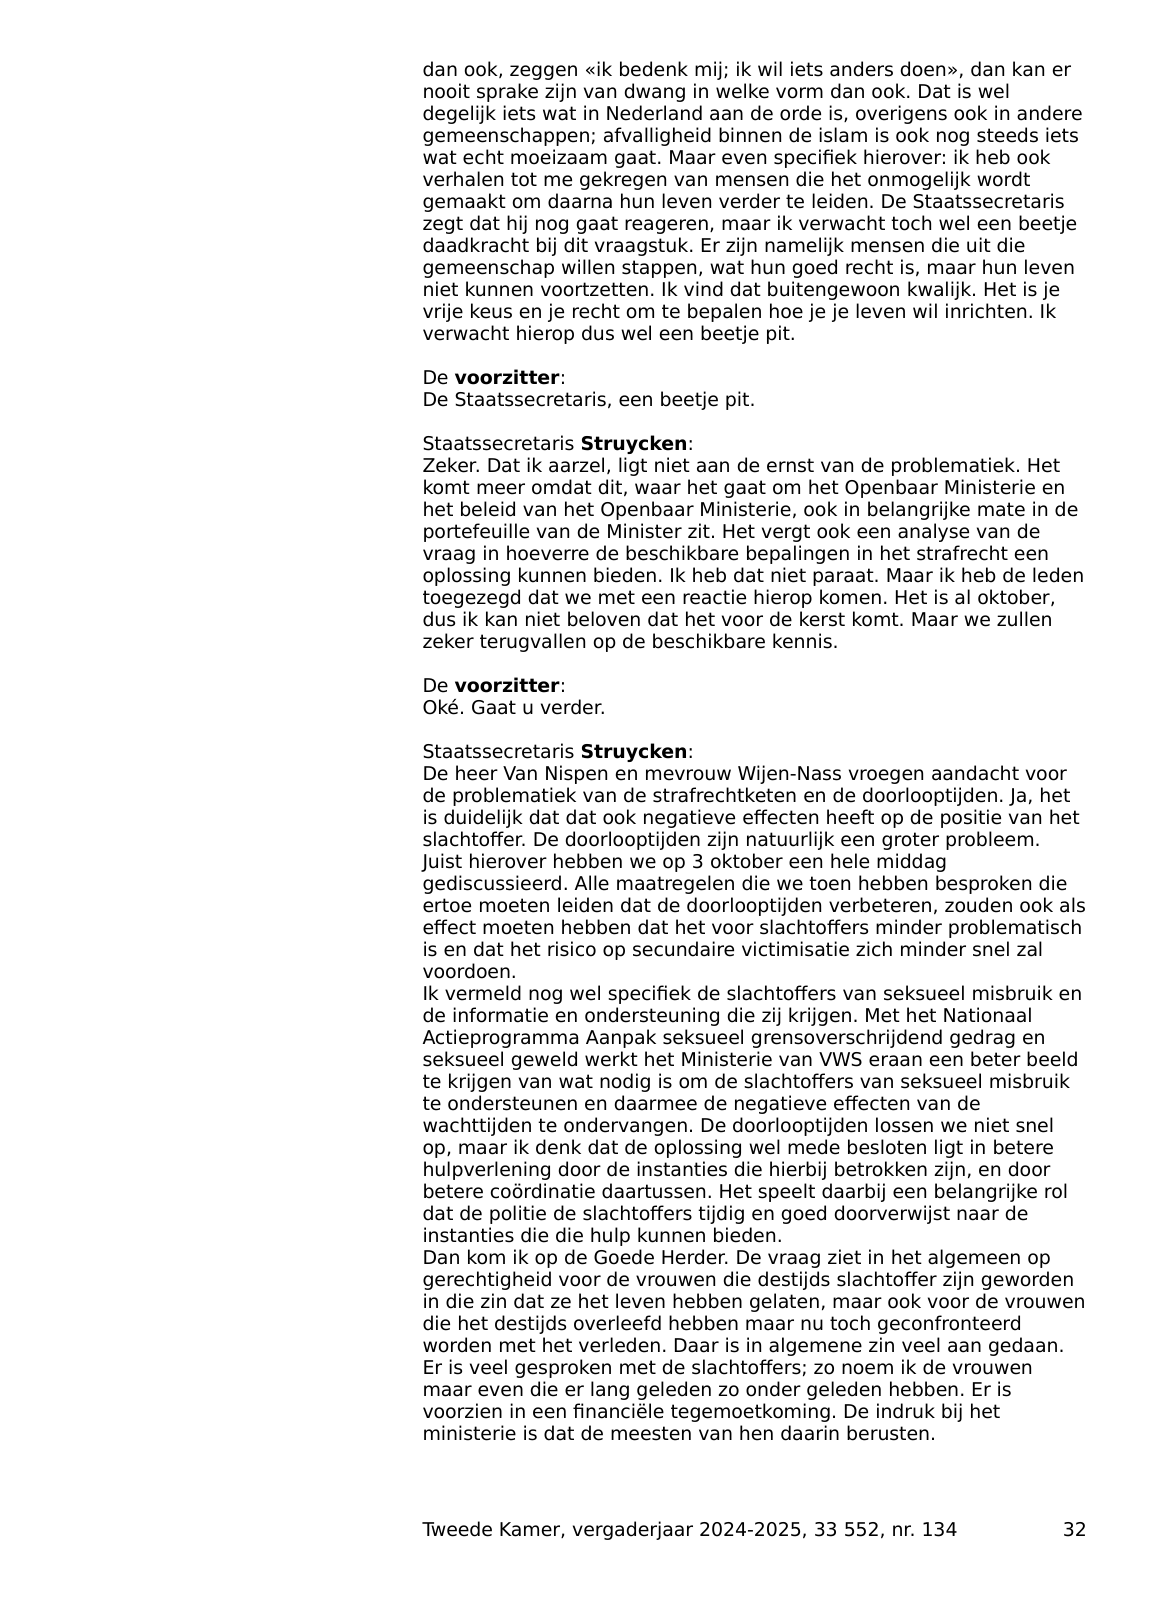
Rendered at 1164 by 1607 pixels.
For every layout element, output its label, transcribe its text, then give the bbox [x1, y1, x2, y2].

text De voorzitter: [422, 675, 1087, 697]
text De heer Van Nispen en mevrouw Wijen-Nass vroegen aandacht voor de problematiek van de strafrechtketen en de doorlooptijden. Ja, het is duidelijk dat dat ook negatieve effecten heeft op de positie van het slachtoffer. De doorlooptijden zijn natuurlijk een groter probleem. Juist hierover hebben we op 3 oktober een hele middag gediscussieerd. Alle maatregelen die we toen hebben besproken die ertoe moeten leiden dat de doorlooptijden verbeteren, zouden ook als effect moeten hebben dat het voor slachtoffers minder problematisch is en dat het risico op secundaire victimisatie zich minder snel zal voordoen. [422, 763, 1087, 983]
text Zeker. Dat ik aarzel, ligt niet aan de ernst van de problematiek. Het komt meer omdat dit, waar het gaat om het Openbaar Ministerie en het beleid van het Openbaar Ministerie, ook in belangrijke mate in de portefeuille van de Minister zit. Het vergt ook een analyse van de vraag in hoeverre de beschikbare bepalingen in het strafrecht een oplossing kunnen bieden. Ik heb dat niet paraat. Maar ik heb de leden toegezegd dat we met een reactie hierop komen. Het is al oktober, dus ik kan niet beloven dat het voor de kerst komt. Maar we zullen zeker terugvallen op de beschikbare kennis. [422, 455, 1087, 653]
text dan ook, zeggen «ik bedenk mij; ik wil iets anders doen», dan kan er nooit sprake zijn van dwang in welke vorm dan ook. Dat is wel degelijk iets wat in Nederland aan de orde is, overigens ook in andere gemeenschappen; afvalligheid binnen de islam is ook nog steeds iets wat echt moeizaam gaat. Maar even specifiek hierover: ik heb ook verhalen tot me gekregen van mensen die het onmogelijk wordt gemaakt om daarna hun leven verder te leiden. De Staatssecretaris zegt dat hij nog gaat reageren, maar ik verwacht toch wel een beetje daadkracht bij dit vraagstuk. Er zijn namelijk mensen die uit die gemeenschap willen stappen, wat hun goed recht is, maar hun leven niet kunnen voortzetten. Ik vind dat buitengewoon kwalijk. Het is je vrije keus en je recht om te bepalen hoe je je leven wil inrichten. Ik verwacht hierop dus wel een beetje pit. [422, 59, 1087, 345]
text Oké. Gaat u verder. [422, 697, 1087, 719]
text Dan kom ik op de Goede Herder. De vraag ziet in het algemeen op gerechtigheid voor de vrouwen die destijds slachtoffer zijn geworden in die zin dat ze het leven hebben gelaten, maar ook voor de vrouwen die het destijds overleefd hebben maar nu toch geconfronteerd worden met het verleden. Daar is in algemene zin veel aan gedaan. Er is veel gesproken met de slachtoffers; zo noem ik de vrouwen maar even die er lang geleden zo onder geleden hebben. Er is voorzien in een financiële tegemoetkoming. De indruk bij het ministerie is dat de meesten van hen daarin berusten. [422, 1247, 1087, 1444]
text Staatssecretaris Struycken: [422, 741, 1087, 763]
text De voorzitter: [422, 367, 1087, 389]
text Ik vermeld nog wel specifiek de slachtoffers van seksueel misbruik en de informatie en ondersteuning die zij krijgen. Met het Nationaal Actieprogramma Aanpak seksueel grensoverschrijdend gedrag en seksueel geweld werkt het Ministerie van VWS eraan een beter beeld te krijgen van wat nodig is om de slachtoffers van seksueel misbruik te ondersteunen en daarmee de negatieve effecten van de wachttijden te ondervangen. De doorlooptijden lossen we niet snel op, maar ik denk dat de oplossing wel mede besloten ligt in betere hulpverlening door de instanties die hierbij betrokken zijn, en door betere coördinatie daartussen. Het speelt daarbij een belangrijke rol dat de politie de slachtoffers tijdig en goed doorverwijst naar de instanties die die hulp kunnen bieden. [422, 983, 1087, 1247]
text De Staatssecretaris, een beetje pit. [422, 389, 1087, 411]
text Staatssecretaris Struycken: [422, 433, 1087, 455]
